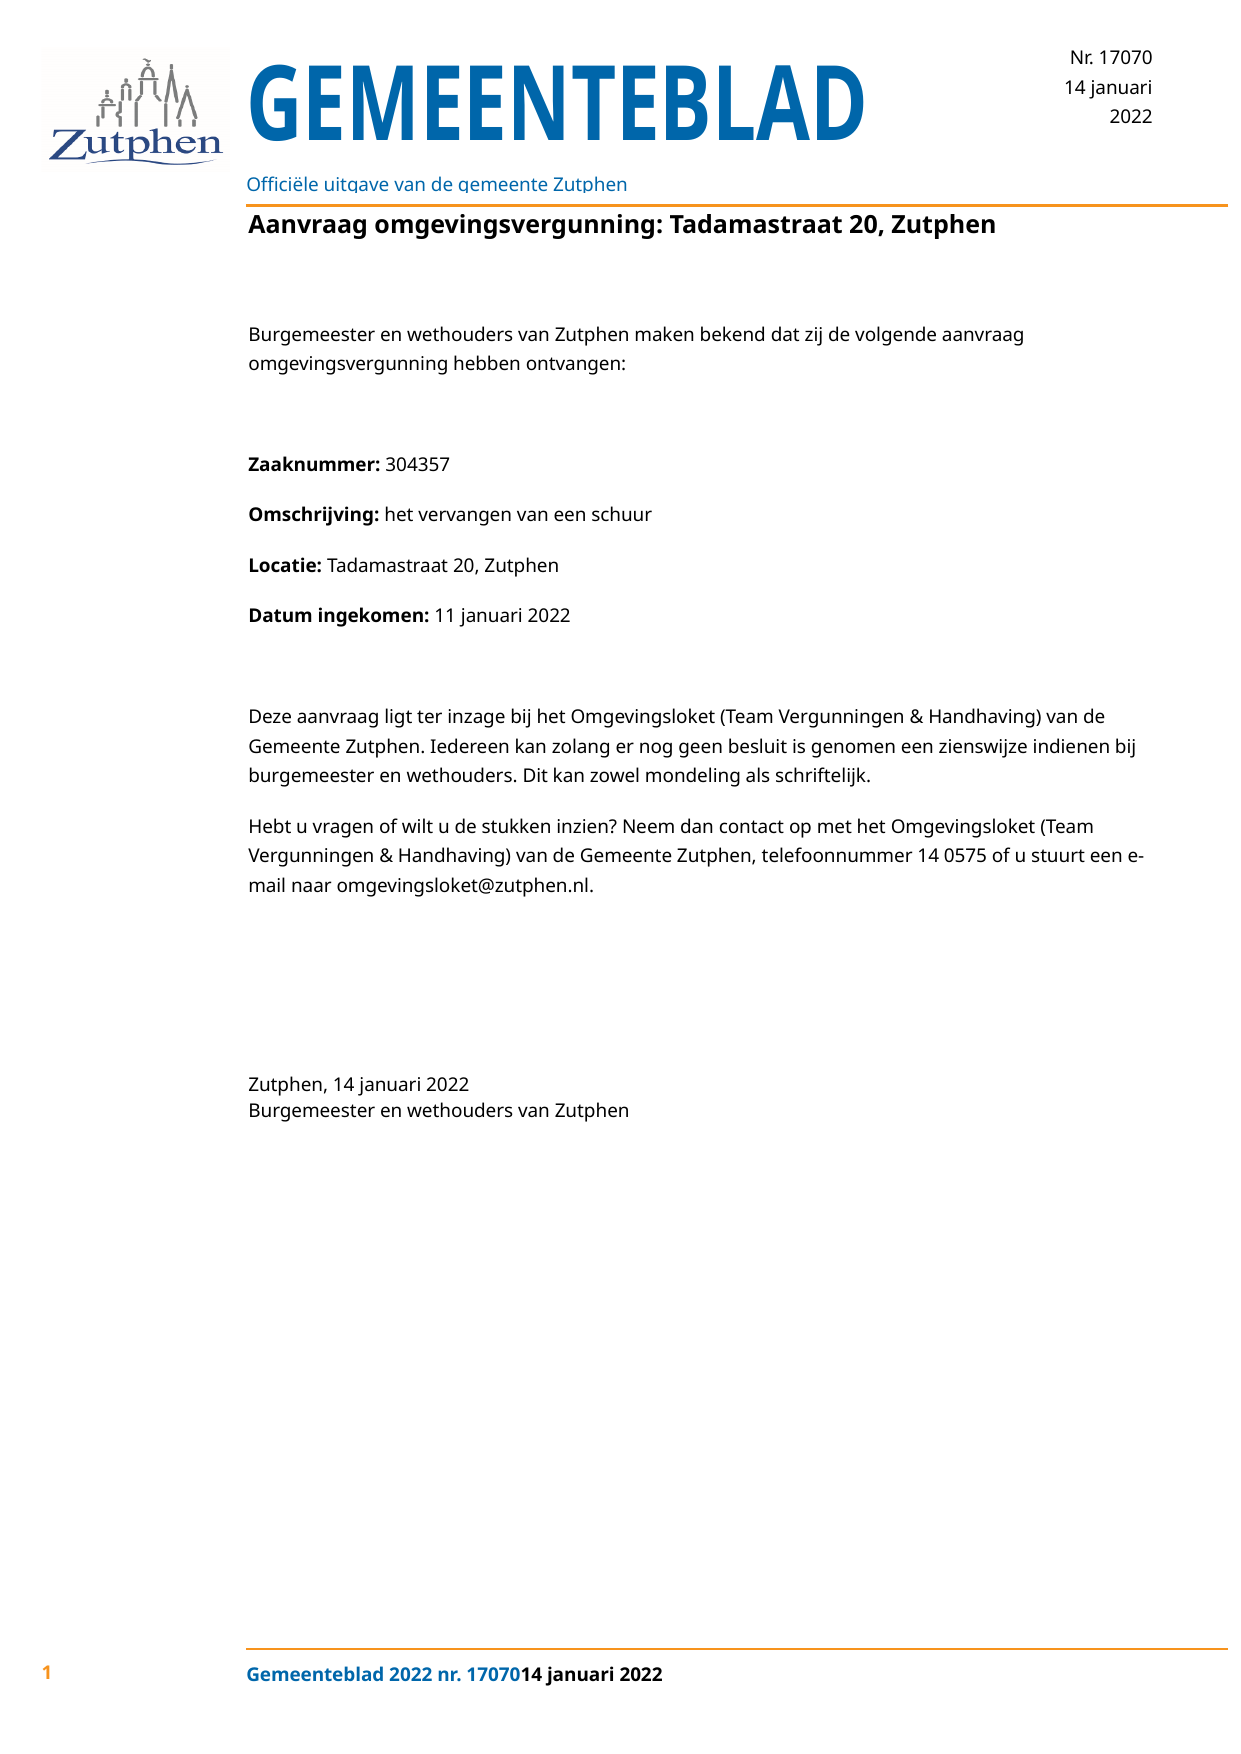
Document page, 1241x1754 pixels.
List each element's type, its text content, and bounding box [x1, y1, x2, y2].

text Datum ingekomen: 11 januari 2022 [248, 602, 1152, 628]
picture [41, 47, 231, 172]
text Deze aanvraag ligt ter inzage bij het Omgevingsloket (Team Vergunningen & Handhaving) van de Gemeente Zutphen. Iedereen kan zolang er nog geen besluit is genomen een zienswijze indienen bij burgemeester en wethouders. Dit kan zowel mondeling als schriftelijk. [248, 703, 1152, 788]
text Zutphen, 14 januari 2022 [248, 1071, 1152, 1097]
text Hebt u vragen of wilt u de stukken inzien? Neem dan contact op met het Omgevingsloket (Team Vergunningen & Handhaving) van de Gemeente Zutphen, telefoonnummer 14 0575 of u stuurt een e-mail naar omgevingsloket@zutphen.nl. [248, 813, 1152, 898]
text Burgemeester en wethouders van Zutphen [248, 1097, 1152, 1122]
text Aanvraag omgevingsvergunning: Tadamastraat 20, Zutphen [248, 207, 1152, 241]
text Locatie: Tadamastraat 20, Zutphen [248, 552, 1152, 578]
text Burgemeester en wethouders van Zutphen maken bekend dat zij de volgende aanvraag omgevingsvergunning hebben ontvangen: [248, 321, 1152, 376]
text Omschrijving: het vervangen van een schuur [248, 502, 1152, 527]
text Zaaknummer: 304357 [248, 451, 1152, 477]
